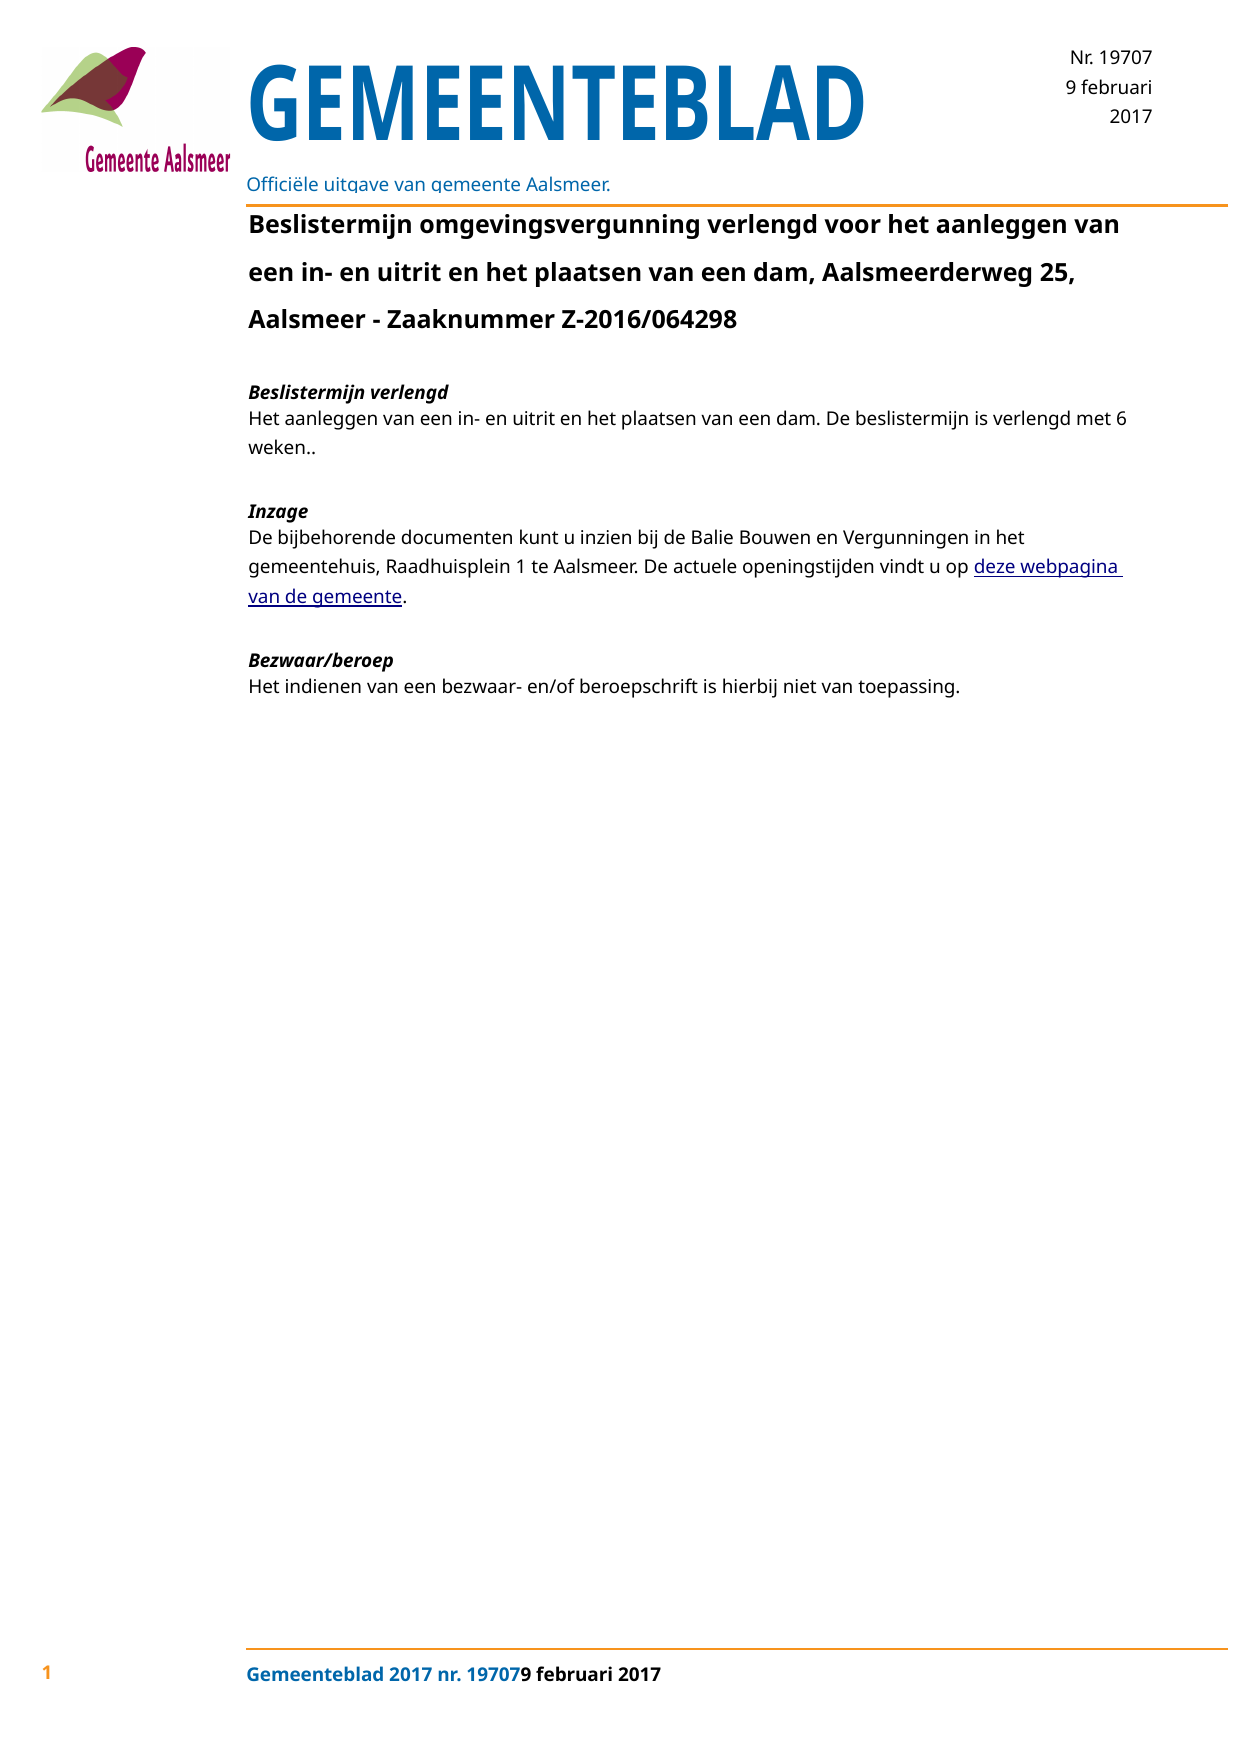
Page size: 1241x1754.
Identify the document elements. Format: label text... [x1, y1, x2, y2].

text Het indienen van een bezwaar- en/of beroepschrift is hierbij niet van toepassing. [248, 673, 1152, 699]
text Inzage [248, 498, 1152, 524]
text Beslistermijn verlengd [248, 379, 1152, 405]
text Het aanleggen van een in- en uitrit en het plaatsen van een dam. De beslistermijn is verlengd met 6 weken.. [248, 405, 1152, 460]
text Bezwaar/beroep [248, 647, 1152, 673]
text Beslistermijn omgevingsvergunning verlengd voor het aanleggen van een in- en uitrit en het plaatsen van een dam, Aalsmeerderweg 25, Aalsmeer - Zaaknummer Z-2016/064298 [248, 207, 1152, 336]
text De bijbehorende documenten kunt u inzien bij de Balie Bouwen en Vergunningen in het gemeentehuis, Raadhuisplein 1 te Aalsmeer. De actuele openingstijden vindt u op deze webpagina van de gemeente. [248, 524, 1152, 609]
picture [41, 47, 231, 172]
